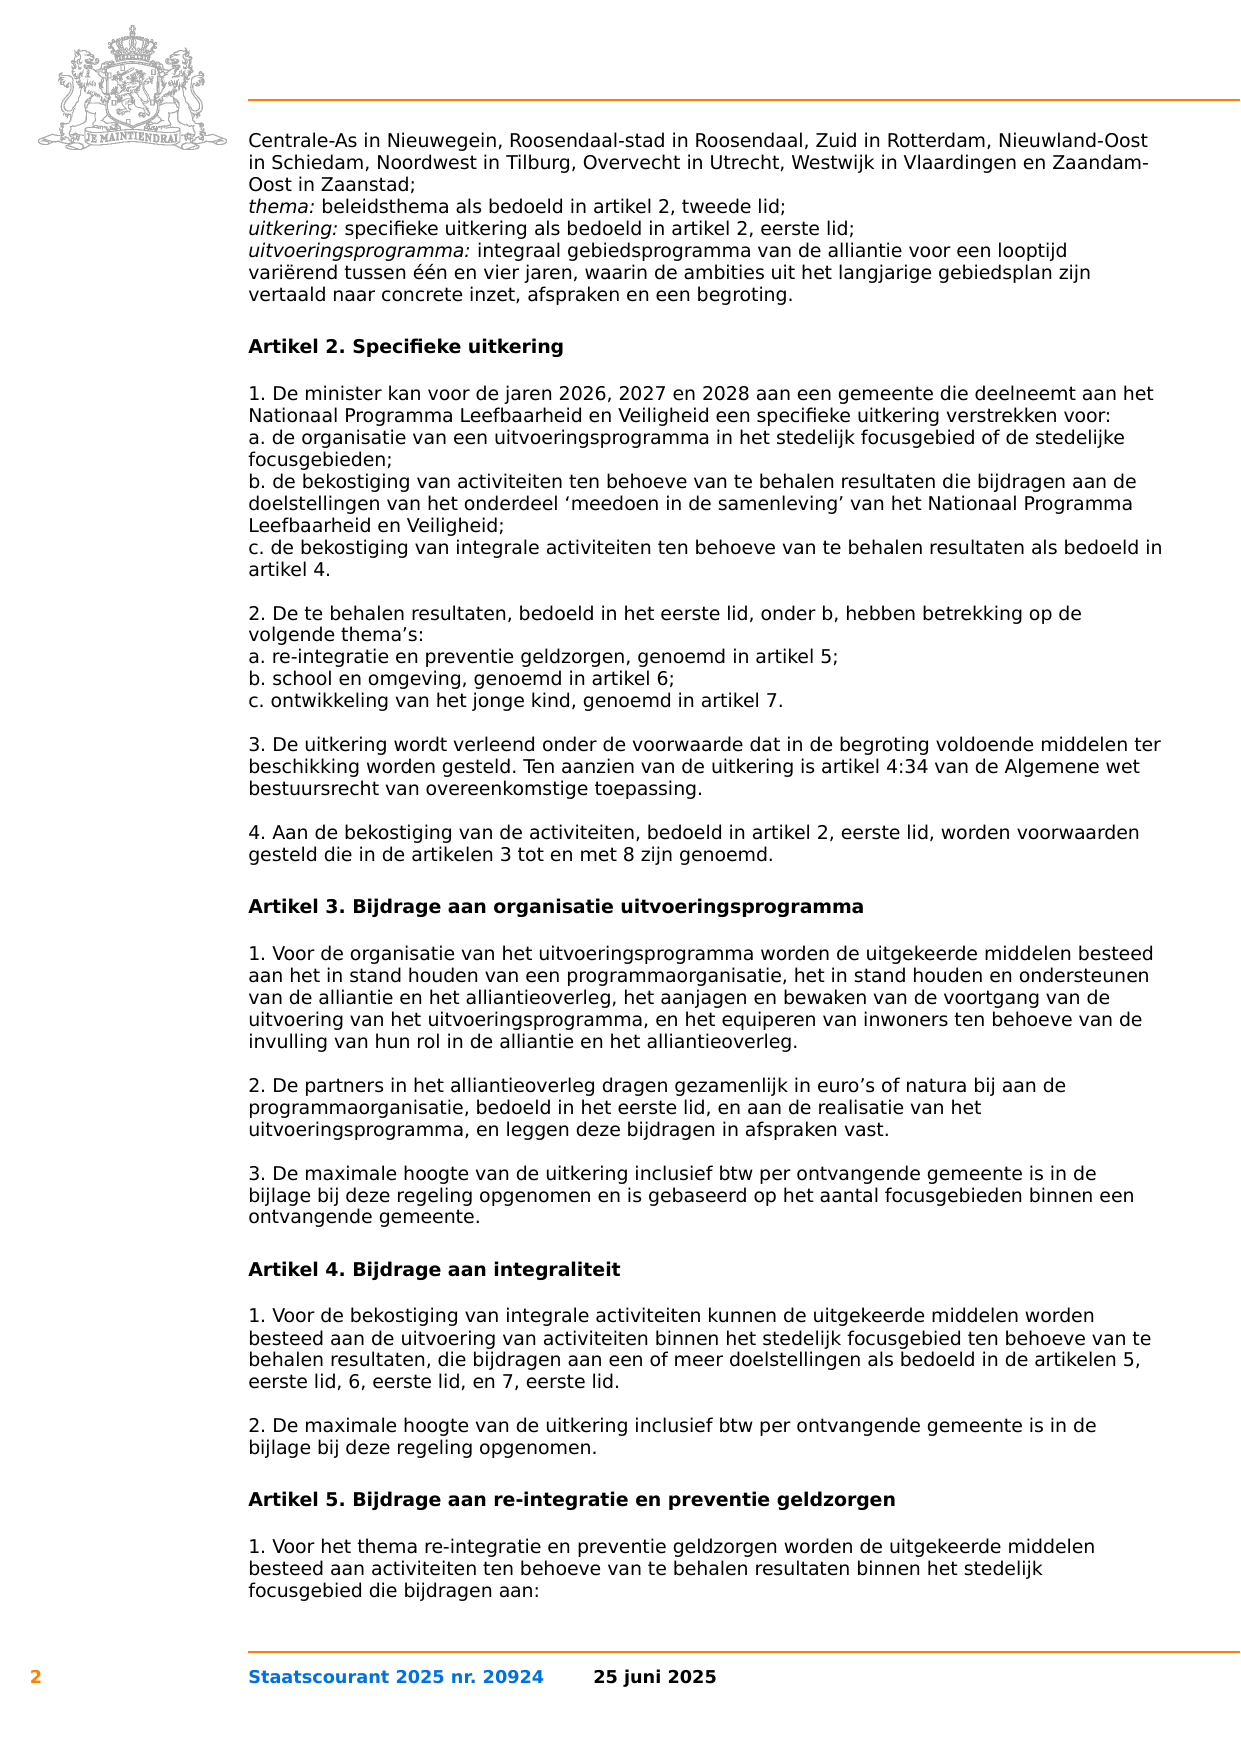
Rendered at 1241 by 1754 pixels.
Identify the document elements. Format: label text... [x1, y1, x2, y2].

subtitle Artikel 3. Bijdrage aan organisatie uitvoeringsprogramma [248, 896, 1163, 918]
text 2. De te behalen resultaten, bedoeld in het eerste lid, onder b, hebben betrekking op de volgende thema’s: [248, 602, 1163, 646]
text 1. Voor het thema re-integratie en preventie geldzorgen worden de uitgekeerde middelen besteed aan activiteiten ten behoeve van te behalen resultaten binnen het stedelijk focusgebied die bijdragen aan: [248, 1536, 1163, 1602]
text 3. De uitkering wordt verleend onder de voorwaarde dat in de begroting voldoende middelen ter beschikking worden gesteld. Ten aanzien van de uitkering is artikel 4:34 van de Algemene wet bestuursrecht van overeenkomstige toepassing. [248, 734, 1163, 800]
text uitvoeringsprogramma: integraal gebiedsprogramma van de alliantie voor een looptijd variërend tussen één en vier jaren, waarin de ambities uit het langjarige gebiedsplan zijn vertaald naar concrete inzet, afspraken en een begroting. [248, 240, 1163, 306]
picture [38, 25, 227, 150]
text b. school en omgeving, genoemd in artikel 6; [248, 668, 1163, 690]
text c. ontwikkeling van het jonge kind, genoemd in artikel 7. [248, 690, 1163, 712]
text 1. De minister kan voor de jaren 2026, 2027 en 2028 aan een gemeente die deelneemt aan het Nationaal Programma Leefbaarheid en Veiligheid een specifieke uitkering verstrekken voor: [248, 383, 1163, 427]
text 1. Voor de organisatie van het uitvoeringsprogramma worden de uitgekeerde middelen besteed aan het in stand houden van een programmaorganisatie, het in stand houden en ondersteunen van de alliantie en het alliantieoverleg, het aanjagen en bewaken van de voortgang van de uitvoering van het uitvoeringsprogramma, en het equiperen van inwoners ten behoeve van de invulling van hun rol in de alliantie en het alliantieoverleg. [248, 943, 1163, 1053]
text 1. Voor de bekostiging van integrale activiteiten kunnen de uitgekeerde middelen worden besteed aan de uitvoering van activiteiten binnen het stedelijk focusgebied ten behoeve van te behalen resultaten, die bijdragen aan een of meer doelstellingen als bedoeld in de artikelen 5, eerste lid, 6, eerste lid, en 7, eerste lid. [248, 1305, 1163, 1393]
text thema: beleidsthema als bedoeld in artikel 2, tweede lid; [248, 196, 1163, 218]
text 4. Aan de bekostiging van de activiteiten, bedoeld in artikel 2, eerste lid, worden voorwaarden gesteld die in de artikelen 3 tot en met 8 zijn genoemd. [248, 822, 1163, 866]
text 2. De maximale hoogte van de uitkering inclusief btw per ontvangende gemeente is in de bijlage bij deze regeling opgenomen. [248, 1415, 1163, 1459]
subtitle Artikel 2. Specifieke uitkering [248, 336, 1163, 358]
text b. de bekostiging van activiteiten ten behoeve van te behalen resultaten die bijdragen aan de doelstellingen van het onderdeel ‘meedoen in de samenleving’ van het Nationaal Programma Leefbaarheid en Veiligheid; [248, 471, 1163, 537]
text a. re-integratie en preventie geldzorgen, genoemd in artikel 5; [248, 646, 1163, 668]
text 2. De partners in het alliantieoverleg dragen gezamenlijk in euro’s of natura bij aan de programmaorganisatie, bedoeld in het eerste lid, en aan de realisatie van het uitvoeringsprogramma, en leggen deze bijdragen in afspraken vast. [248, 1075, 1163, 1141]
subtitle Artikel 4. Bijdrage aan integraliteit [248, 1258, 1163, 1280]
text uitkering: specifieke uitkering als bedoeld in artikel 2, eerste lid; [248, 218, 1163, 240]
subtitle Artikel 5. Bijdrage aan re-integratie en preventie geldzorgen [248, 1489, 1163, 1511]
text Centrale-As in Nieuwegein, Roosendaal-stad in Roosendaal, Zuid in Rotterdam, Nieuwland-Oost in Schiedam, Noordwest in Tilburg, Overvecht in Utrecht, Westwijk in Vlaardingen en Zaandam-Oost in Zaanstad; [248, 130, 1163, 196]
text a. de organisatie van een uitvoeringsprogramma in het stedelijk focusgebied of de stedelijke focusgebieden; [248, 427, 1163, 471]
text c. de bekostiging van integrale activiteiten ten behoeve van te behalen resultaten als bedoeld in artikel 4. [248, 537, 1163, 581]
text 3. De maximale hoogte van de uitkering inclusief btw per ontvangende gemeente is in de bijlage bij deze regeling opgenomen en is gebaseerd op het aantal focusgebieden binnen een ontvangende gemeente. [248, 1162, 1163, 1228]
